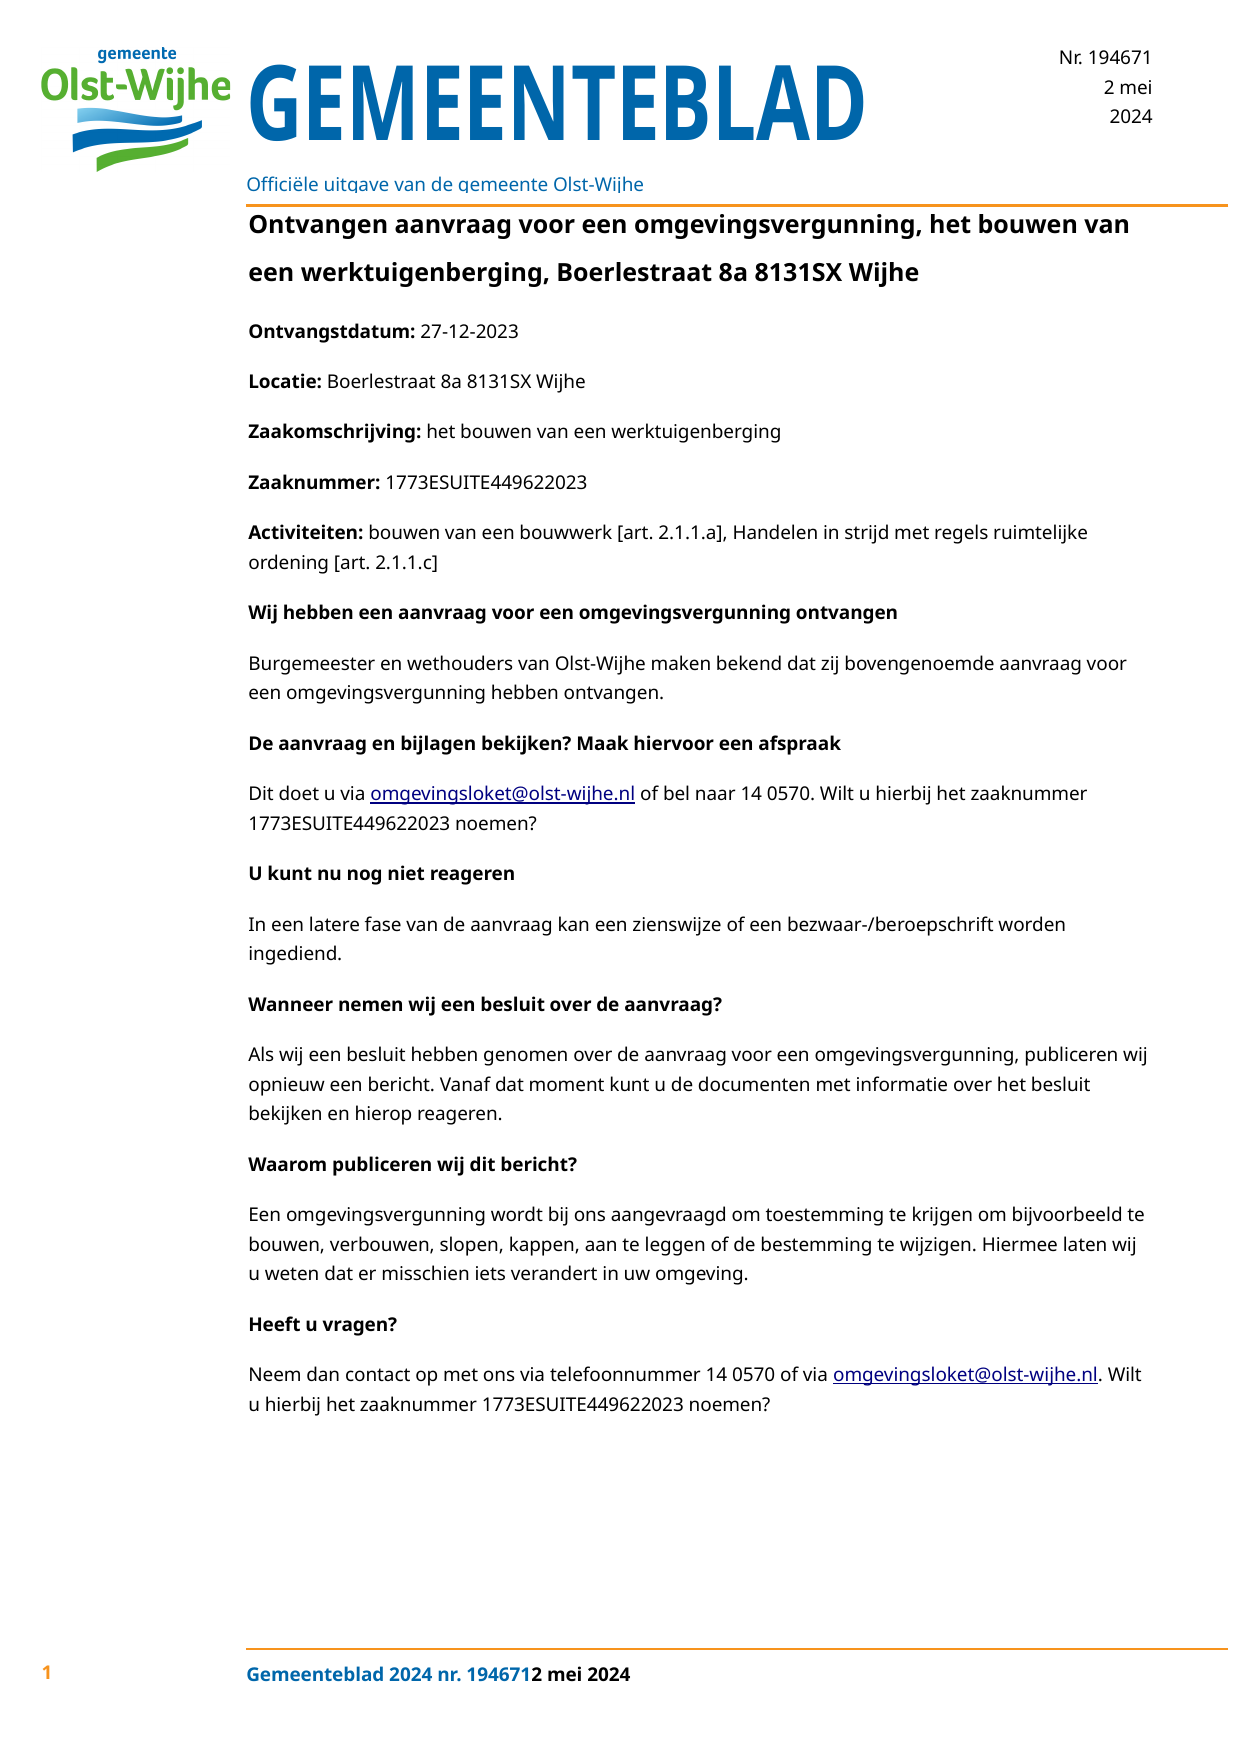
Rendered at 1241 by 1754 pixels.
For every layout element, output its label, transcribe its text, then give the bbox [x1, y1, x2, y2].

text Dit doet u via omgevingsloket@olst-wijhe.nl of bel naar 14 0570. Wilt u hierbij het zaaknummer 1773ESUITE449622023 noemen? [248, 780, 1152, 836]
text Ontvangen aanvraag voor een omgevingsvergunning, het bouwen van een werktuigenberging, Boerlestraat 8a 8131SX Wijhe [248, 207, 1152, 288]
text Burgemeester en wethouders van Olst-Wijhe maken bekend dat zij bovengenoemde aanvraag voor een omgevingsvergunning hebben ontvangen. [248, 650, 1152, 705]
text Waarom publiceren wij dit bericht? [248, 1151, 1152, 1177]
text De aanvraag en bijlagen bekijken? Maak hiervoor een afspraak [248, 730, 1152, 756]
picture [41, 47, 231, 172]
text Ontvangstdatum: 27-12-2023 [248, 318, 1152, 344]
text Neem dan contact op met ons via telefoonnummer 14 0570 of via omgevingsloket@olst-wijhe.nl. Wilt u hierbij het zaaknummer 1773ESUITE449622023 noemen? [248, 1361, 1152, 1417]
text Wij hebben een aanvraag voor een omgevingsvergunning ontvangen [248, 599, 1152, 625]
text U kunt nu nog niet reageren [248, 860, 1152, 886]
text Als wij een besluit hebben genomen over de aanvraag voor een omgevingsvergunning, publiceren wij opnieuw een bericht. Vanaf dat moment kunt u de documenten met informatie over het besluit bekijken en hierop reageren. [248, 1041, 1152, 1126]
text Zaakomschrijving: het bouwen van een werktuigenberging [248, 419, 1152, 444]
text Zaaknummer: 1773ESUITE449622023 [248, 469, 1152, 495]
text Locatie: Boerlestraat 8a 8131SX Wijhe [248, 368, 1152, 394]
text Heeft u vragen? [248, 1311, 1152, 1337]
text In een latere fase van de aanvraag kan een zienswijze of een bezwaar-/beroepschrift worden ingediend. [248, 911, 1152, 966]
text Een omgevingsvergunning wordt bij ons aangevraagd om toestemming te krijgen om bijvoorbeeld te bouwen, verbouwen, slopen, kappen, aan te leggen of de bestemming te wijzigen. Hiermee laten wij u weten dat er misschien iets verandert in uw omgeving. [248, 1201, 1152, 1286]
text Wanneer nemen wij een besluit over de aanvraag? [248, 991, 1152, 1017]
text Activiteiten: bouwen van een bouwwerk [art. 2.1.1.a], Handelen in strijd met regels ruimtelijke ordening [art. 2.1.1.c] [248, 519, 1152, 575]
